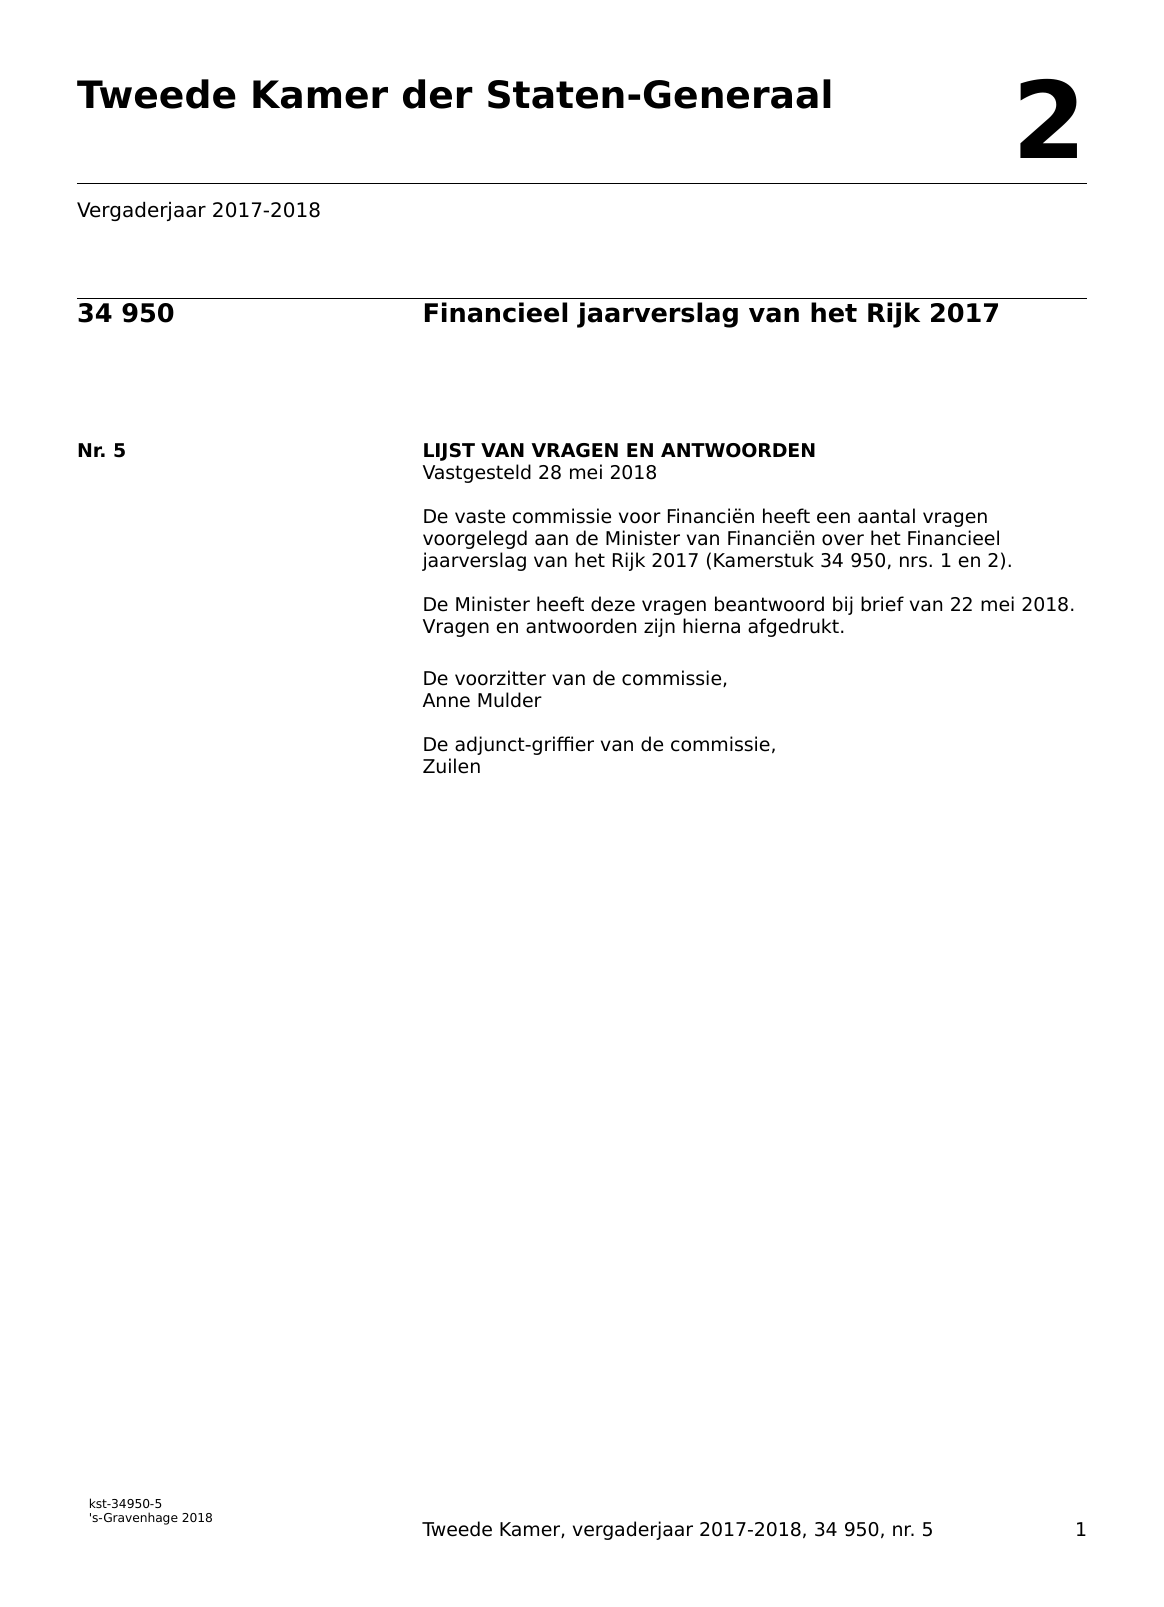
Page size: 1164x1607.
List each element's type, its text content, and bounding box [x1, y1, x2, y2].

text De vaste commissie voor Financiën heeft een aantal vragen voorgelegd aan de Minister van Financiën over het Financieel jaarverslag van het Rijk 2017 (Kamerstuk 34 950, nrs. 1 en 2). [422, 506, 1087, 572]
text kst-34950-5 [88, 1497, 323, 1511]
text De adjunct-griffier van de commissie, Zuilen [422, 734, 1087, 778]
table_header Tweede Kamer der Staten-Generaal [77, 59, 886, 183]
text De Minister heeft deze vragen beantwoord bij brief van 22 mei 2018. Vragen en antwoorden zijn hierna afgedrukt. [422, 594, 1087, 638]
table_cell Vergaderjaar 2017-2018 [77, 184, 1087, 298]
table_header 2 [886, 59, 1087, 183]
text 's-Gravenhage 2018 [88, 1511, 323, 1525]
text De voorzitter van de commissie, Anne Mulder [422, 668, 1087, 712]
text Vastgesteld 28 mei 2018 [422, 462, 1087, 484]
subtitle Nr. 5 LIJST VAN VRAGEN EN ANTWOORDEN [77, 440, 1087, 462]
subtitle 34 950 Financieel jaarverslag van het Rijk 2017 [77, 299, 1087, 329]
